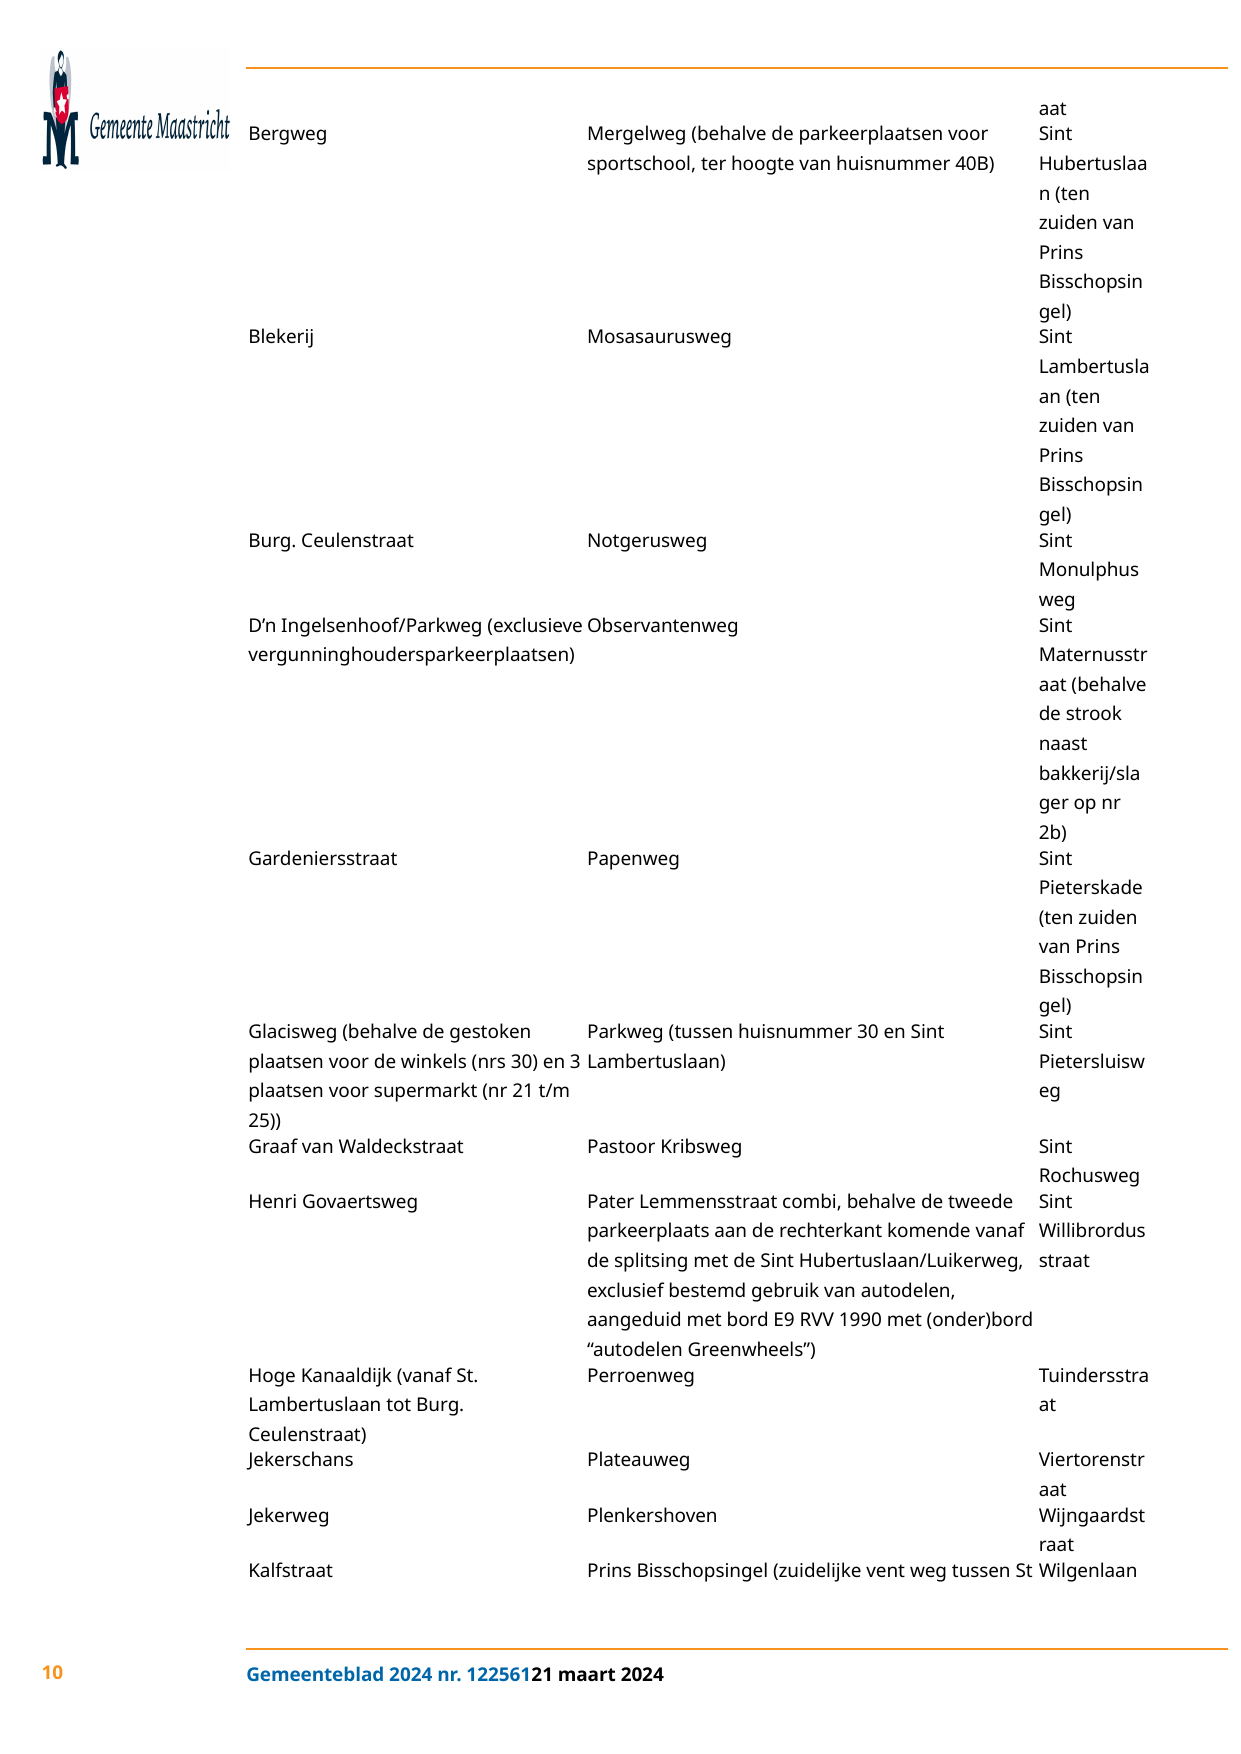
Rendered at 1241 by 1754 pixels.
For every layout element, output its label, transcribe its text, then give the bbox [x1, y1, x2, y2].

table_cell Pater Lemmensstraat combi, behalve de tweede parkeerplaats aan de rechterkant komende vanaf de splitsing met de Sint Hubertuslaan/Luikerweg, exclusief bestemd gebruik van autodelen, aangeduid met bord E9 RVV 1990 met (onder)bord “autodelen Greenwheels”) [587, 1188, 1038, 1362]
picture [41, 47, 231, 172]
table_cell Parkweg (tussen huisnummer 30 en Sint Lambertuslaan) [587, 1018, 1038, 1133]
table_cell Wijngaardstraat [1039, 1502, 1152, 1557]
table_cell [248, 95, 587, 121]
table_cell Mosasaurusweg [587, 324, 1038, 527]
table_cell Burg. Ceulenstraat [248, 527, 587, 612]
table_cell Hoge Kanaaldijk (vanaf St. Lambertuslaan tot Burg. Ceulenstraat) [248, 1362, 587, 1447]
table_cell Henri Govaertsweg [248, 1188, 587, 1362]
table_cell Gardeniersstraat [248, 845, 587, 1018]
table_cell Jekerweg [248, 1502, 587, 1557]
table_cell Plateauweg [587, 1447, 1038, 1502]
table_cell Plenkershoven [587, 1502, 1038, 1557]
table_cell Tuindersstraat [1039, 1362, 1152, 1447]
table_cell Perroenweg [587, 1362, 1038, 1447]
table_cell Sint Maternusstraat (behalve de strook naast bakkerij/slager op nr 2b) [1039, 612, 1152, 845]
table_cell Notgerusweg [587, 527, 1038, 612]
table_cell Graaf van Waldeckstraat [248, 1133, 587, 1188]
table_cell Sint Pietersluisweg [1039, 1018, 1152, 1133]
table_cell Kalfstraat [248, 1557, 587, 1583]
table_cell Papenweg [587, 845, 1038, 1018]
table_cell Sint Rochusweg [1039, 1133, 1152, 1188]
table_cell Bergweg [248, 121, 587, 324]
table_cell Wilgenlaan [1039, 1557, 1152, 1583]
table_cell Sint Lambertuslaan (ten zuiden van Prins Bisschopsingel) [1039, 324, 1152, 527]
table_cell Sint Monulphusweg [1039, 527, 1152, 612]
table_cell Pastoor Kribsweg [587, 1133, 1038, 1188]
table_cell Sint Pieterskade (ten zuiden van Prins Bisschopsingel) [1039, 845, 1152, 1018]
table_cell Blekerij [248, 324, 587, 527]
table_cell [587, 95, 1038, 121]
table_cell Jekerschans [248, 1447, 587, 1502]
table_cell Mergelweg (behalve de parkeerplaatsen voor sportschool, ter hoogte van huisnummer 40B) [587, 121, 1038, 324]
table_cell Prins Bisschopsingel (zuidelijke vent weg tussen St [587, 1557, 1038, 1583]
table_cell Viertorenstraat [1039, 1447, 1152, 1502]
table_cell Observantenweg [587, 612, 1038, 845]
table_cell D’n Ingelsenhoof/Parkweg (exclusieve vergunninghoudersparkeerplaatsen) [248, 612, 587, 845]
table_cell aat [1039, 95, 1152, 121]
table_cell Sint Willibrordusstraat [1039, 1188, 1152, 1362]
table_cell Sint Hubertuslaan (ten zuiden van Prins Bisschopsingel) [1039, 121, 1152, 324]
table_cell Glacisweg (behalve de gestoken plaatsen voor de winkels (nrs 30) en 3 plaatsen voor supermarkt (nr 21 t/m 25)) [248, 1018, 587, 1133]
